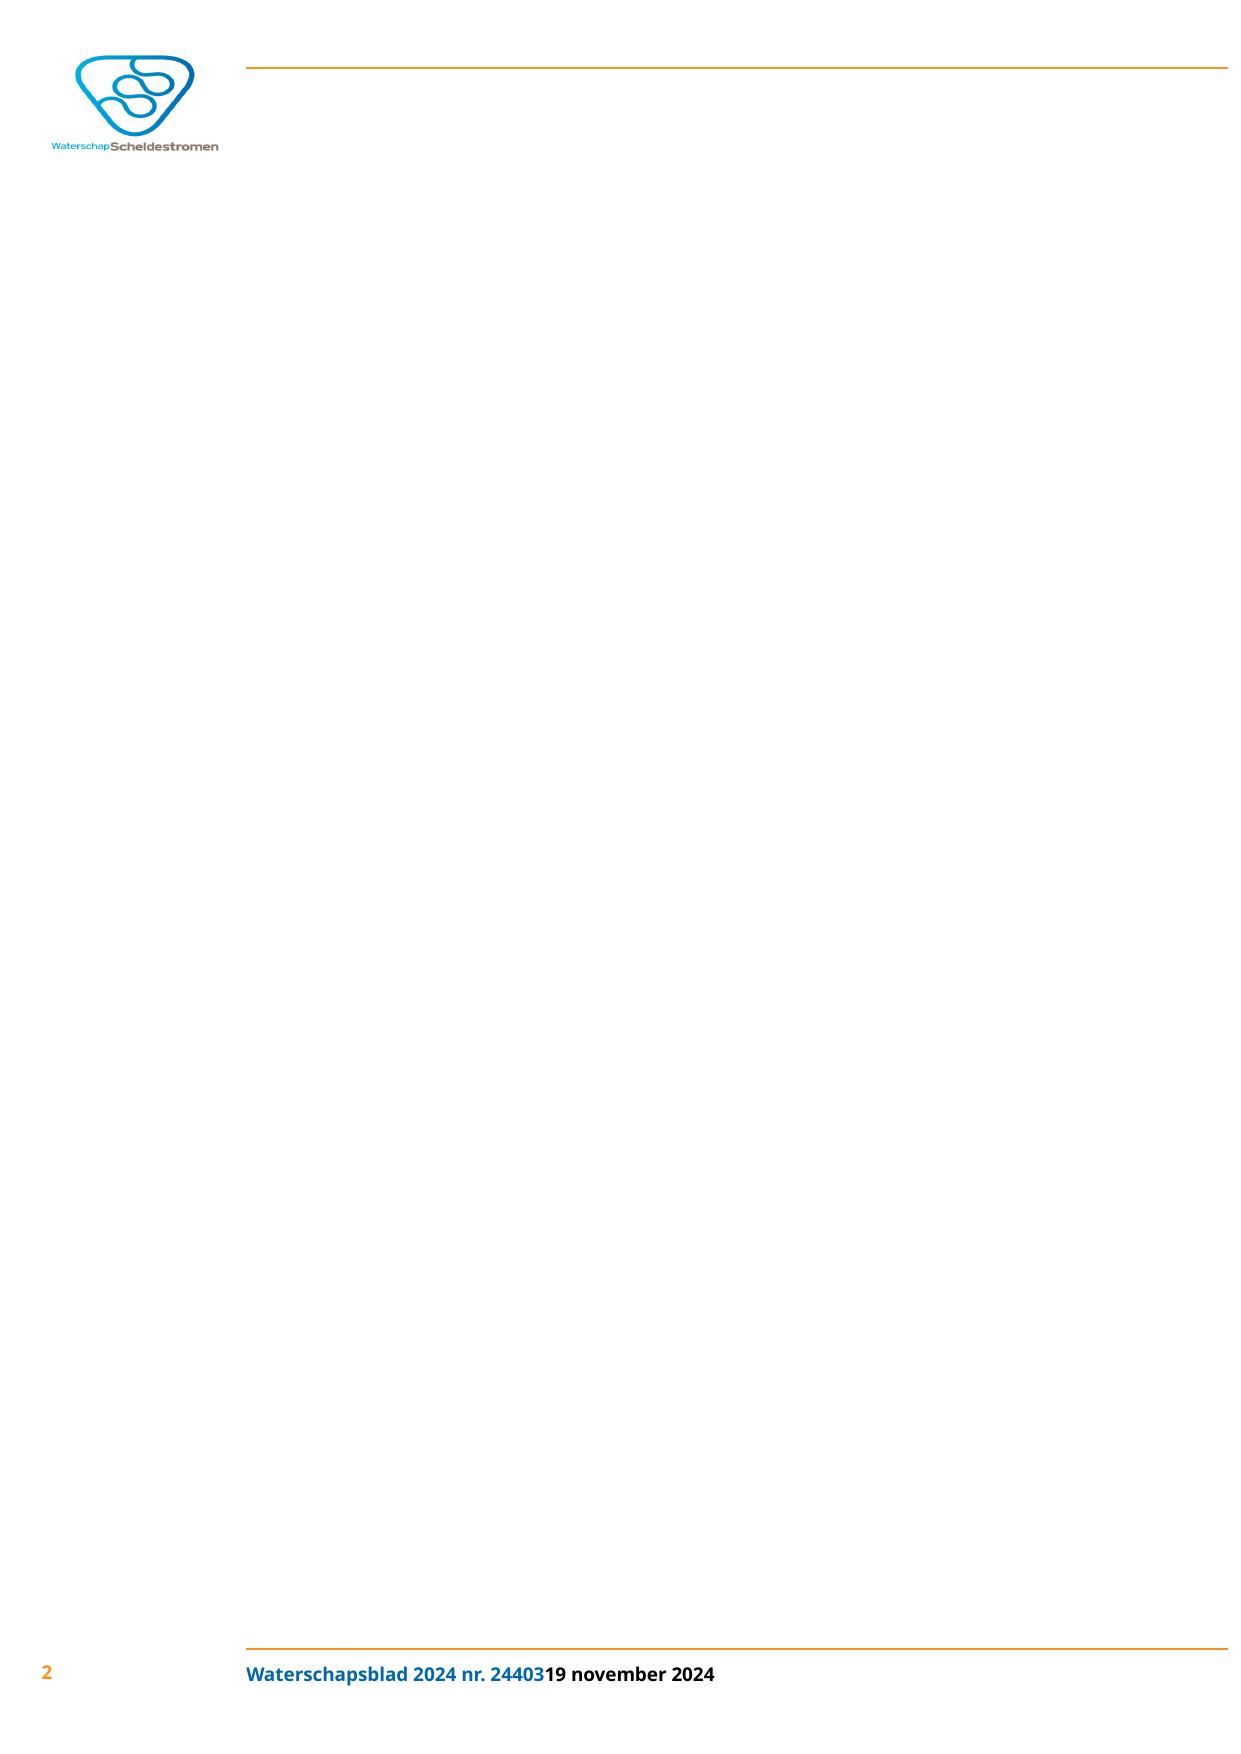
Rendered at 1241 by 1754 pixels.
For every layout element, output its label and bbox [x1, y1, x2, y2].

picture [41, 47, 231, 172]
